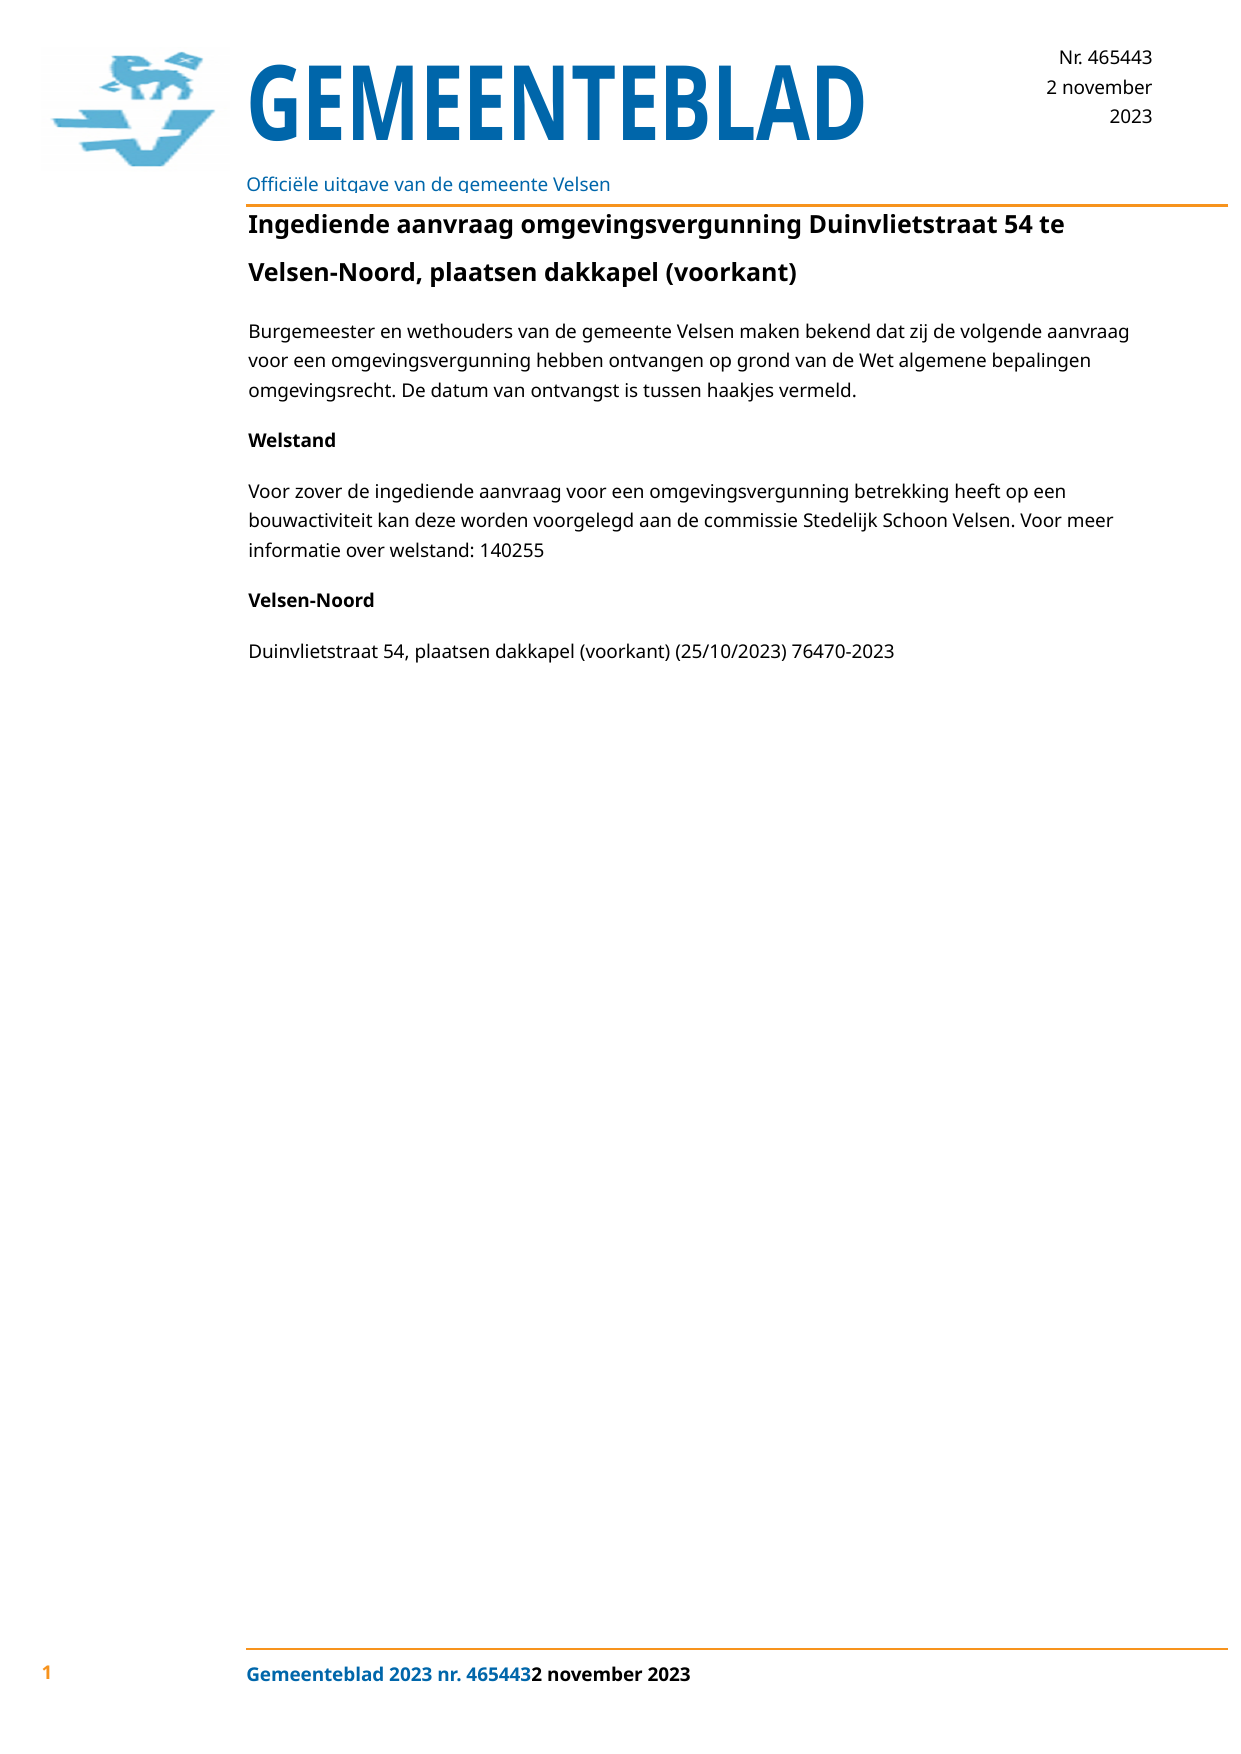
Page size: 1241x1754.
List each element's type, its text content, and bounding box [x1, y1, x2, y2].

text Welstand [248, 427, 1152, 453]
text Velsen-Noord [248, 587, 1152, 613]
text Ingediende aanvraag omgevingsvergunning Duinvlietstraat 54 te Velsen-Noord, plaatsen dakkapel (voorkant) [248, 207, 1152, 288]
text Voor zover de ingediende aanvraag voor een omgevingsvergunning betrekking heeft op een bouwactiviteit kan deze worden voorgelegd aan de commissie Stedelijk Schoon Velsen. Voor meer informatie over welstand: 140255 [248, 478, 1152, 563]
picture [41, 47, 231, 172]
text Burgemeester en wethouders van de gemeente Velsen maken bekend dat zij de volgende aanvraag voor een omgevingsvergunning hebben ontvangen op grond van de Wet algemene bepalingen omgevingsrecht. De datum van ontvangst is tussen haakjes vermeld. [248, 318, 1152, 403]
text Duinvlietstraat 54, plaatsen dakkapel (voorkant) (25/10/2023) 76470-2023 [248, 638, 1152, 664]
